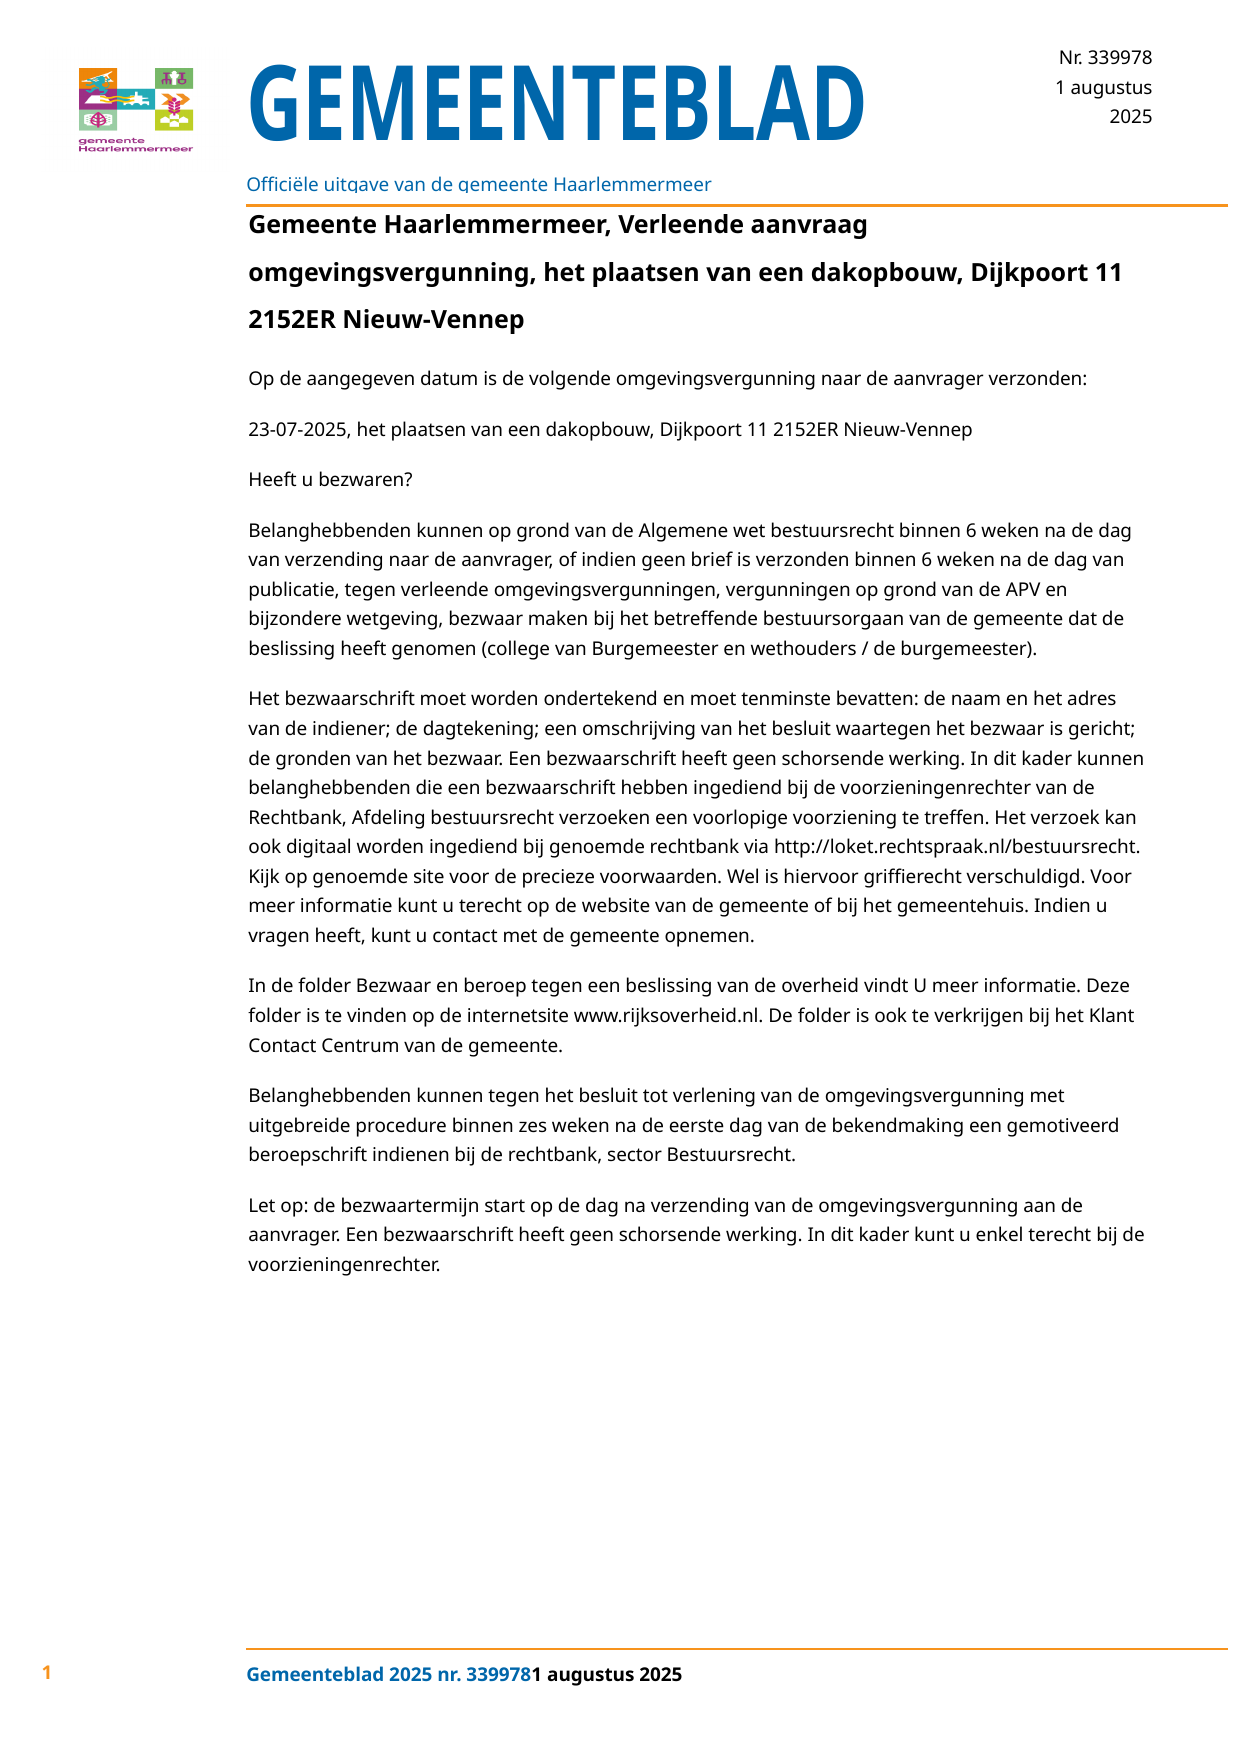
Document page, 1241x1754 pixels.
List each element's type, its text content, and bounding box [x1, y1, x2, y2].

picture [41, 47, 231, 172]
text Heeft u bezwaren? [248, 466, 1152, 492]
text Let op: de bezwaartermijn start op de dag na verzending van de omgevingsvergunning aan de aanvrager. Een bezwaarschrift heeft geen schorsende werking. In dit kader kunt u enkel terecht bij de voorzieningenrechter. [248, 1192, 1152, 1277]
text Op de aangegeven datum is de volgende omgevingsvergunning naar de aanvrager verzonden: [248, 366, 1152, 391]
text Gemeente Haarlemmermeer, Verleende aanvraag omgevingsvergunning, het plaatsen van een dakopbouw, Dijkpoort 11 2152ER Nieuw-Vennep [248, 207, 1152, 336]
text Het bezwaarschrift moet worden ondertekend en moet tenminste bevatten: de naam en het adres van de indiener; de dagtekening; een omschrijving van het besluit waartegen het bezwaar is gericht; de gronden van het bezwaar. Een bezwaarschrift heeft geen schorsende werking. In dit kader kunnen belanghebbenden die een bezwaarschrift hebben ingediend bij de voorzieningenrechter van de Rechtbank, Afdeling bestuursrecht verzoeken een voorlopige voorziening te treffen. Het verzoek kan ook digitaal worden ingediend bij genoemde rechtbank via http://loket.rechtspraak.nl/bestuursrecht. Kijk op genoemde site voor de precieze voorwaarden. Wel is hiervoor griffierecht verschuldigd. Voor meer informatie kunt u terecht op de website van de gemeente of bij het gemeentehuis. Indien u vragen heeft, kunt u contact met de gemeente opnemen. [248, 686, 1152, 948]
text 23-07-2025, het plaatsen van een dakopbouw, Dijkpoort 11 2152ER Nieuw-Vennep [248, 416, 1152, 442]
text Belanghebbenden kunnen tegen het besluit tot verlening van de omgevingsvergunning met uitgebreide procedure binnen zes weken na de eerste dag van de bekendmaking een gemotiveerd beroepschrift indienen bij de rechtbank, sector Bestuursrecht. [248, 1082, 1152, 1167]
text Belanghebbenden kunnen op grond van de Algemene wet bestuursrecht binnen 6 weken na de dag van verzending naar de aanvrager, of indien geen brief is verzonden binnen 6 weken na de dag van publicatie, tegen verleende omgevingsvergunningen, vergunningen op grond van de APV en bijzondere wetgeving, bezwaar maken bij het betreffende bestuursorgaan van de gemeente dat de beslissing heeft genomen (college van Burgemeester en wethouders / de burgemeester). [248, 517, 1152, 661]
text In de folder Bezwaar en beroep tegen een beslissing van de overheid vindt U meer informatie. Deze folder is te vinden op de internetsite www.rijksoverheid.nl. De folder is ook te verkrijgen bij het Klant Contact Centrum van de gemeente. [248, 973, 1152, 1057]
